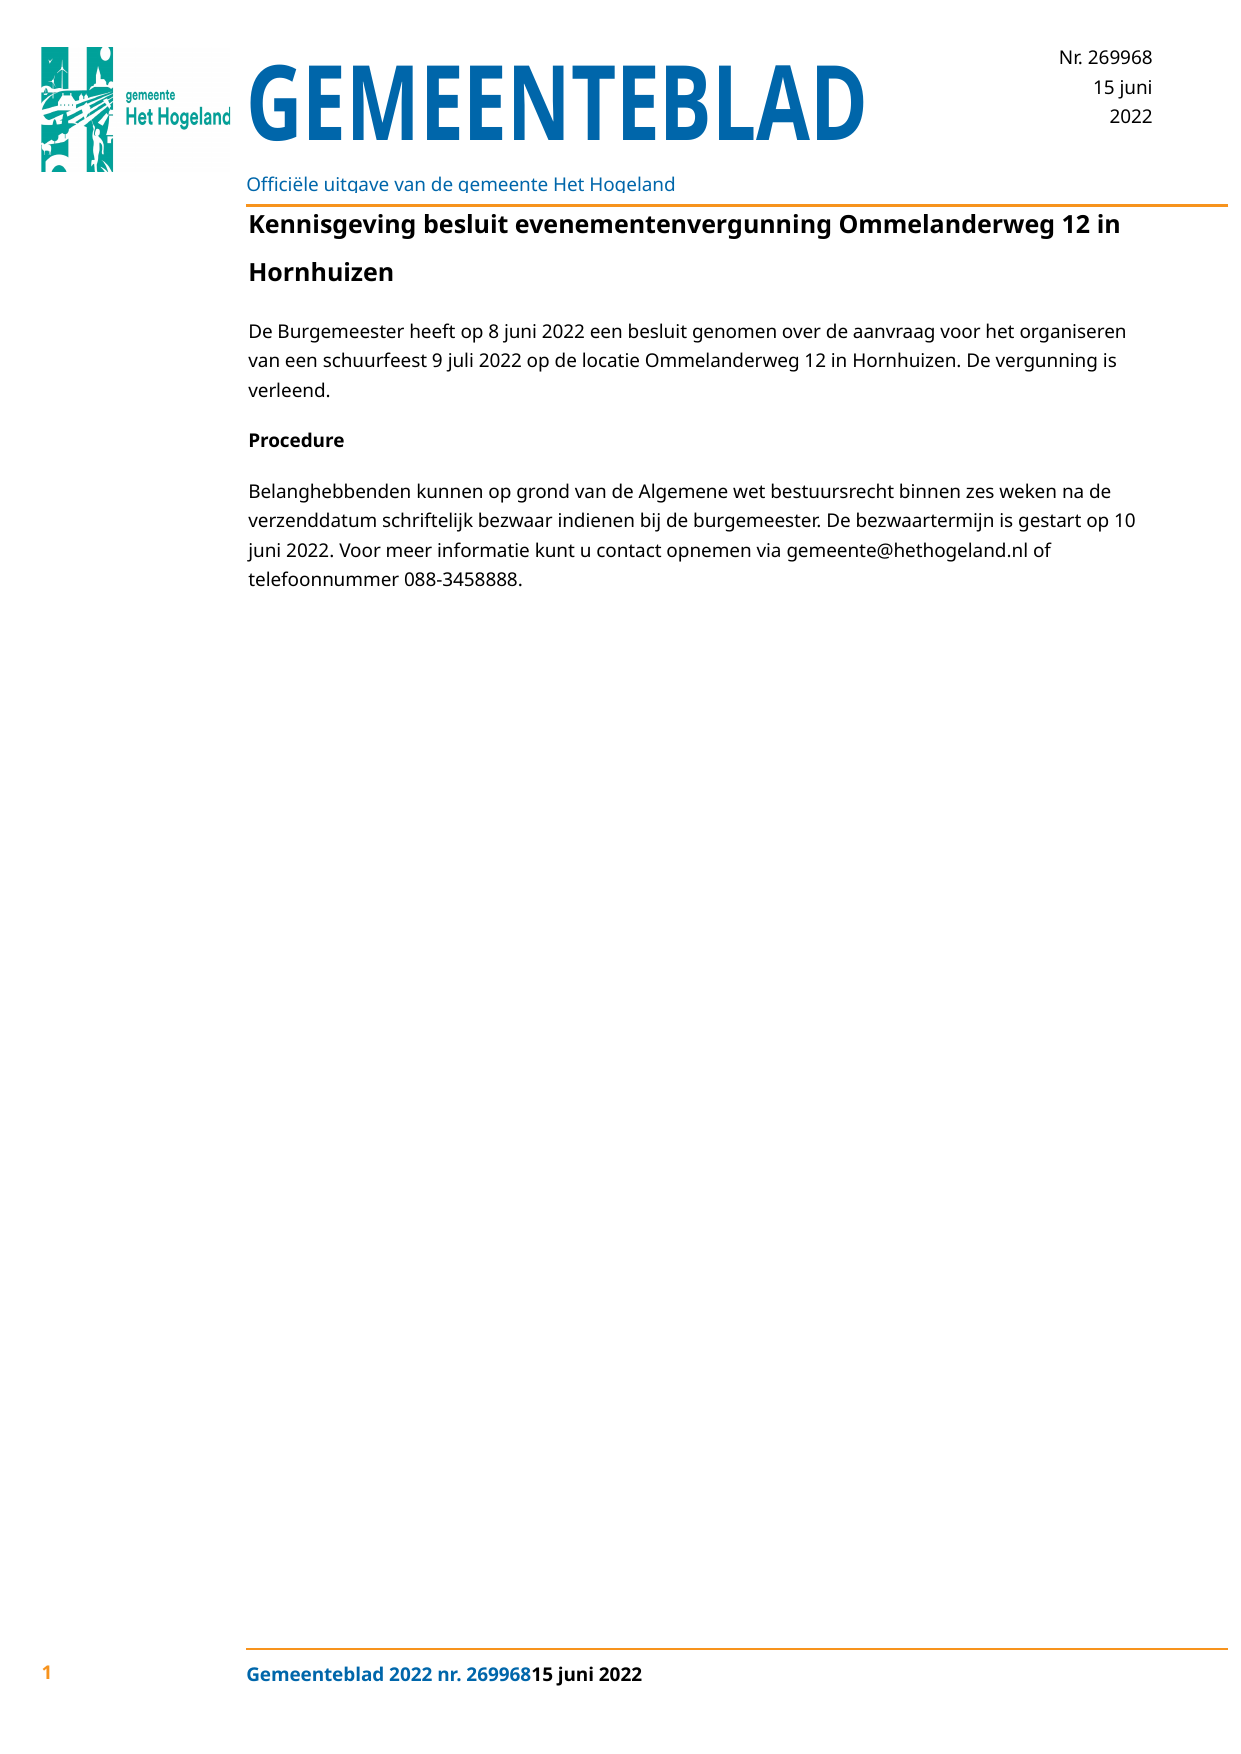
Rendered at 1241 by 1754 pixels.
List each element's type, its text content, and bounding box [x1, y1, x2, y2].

text Procedure [248, 427, 1152, 453]
picture [41, 47, 231, 172]
text De Burgemeester heeft op 8 juni 2022 een besluit genomen over de aanvraag voor het organiseren van een schuurfeest 9 juli 2022 op de locatie Ommelanderweg 12 in Hornhuizen. De vergunning is verleend. [248, 318, 1152, 403]
text Kennisgeving besluit evenementenvergunning Ommelanderweg 12 in Hornhuizen [248, 207, 1152, 288]
text Belanghebbenden kunnen op grond van de Algemene wet bestuursrecht binnen zes weken na de verzenddatum schriftelijk bezwaar indienen bij de burgemeester. De bezwaartermijn is gestart op 10 juni 2022. Voor meer informatie kunt u contact opnemen via gemeente@hethogeland.nl of telefoonnummer 088-3458888. [248, 478, 1152, 592]
